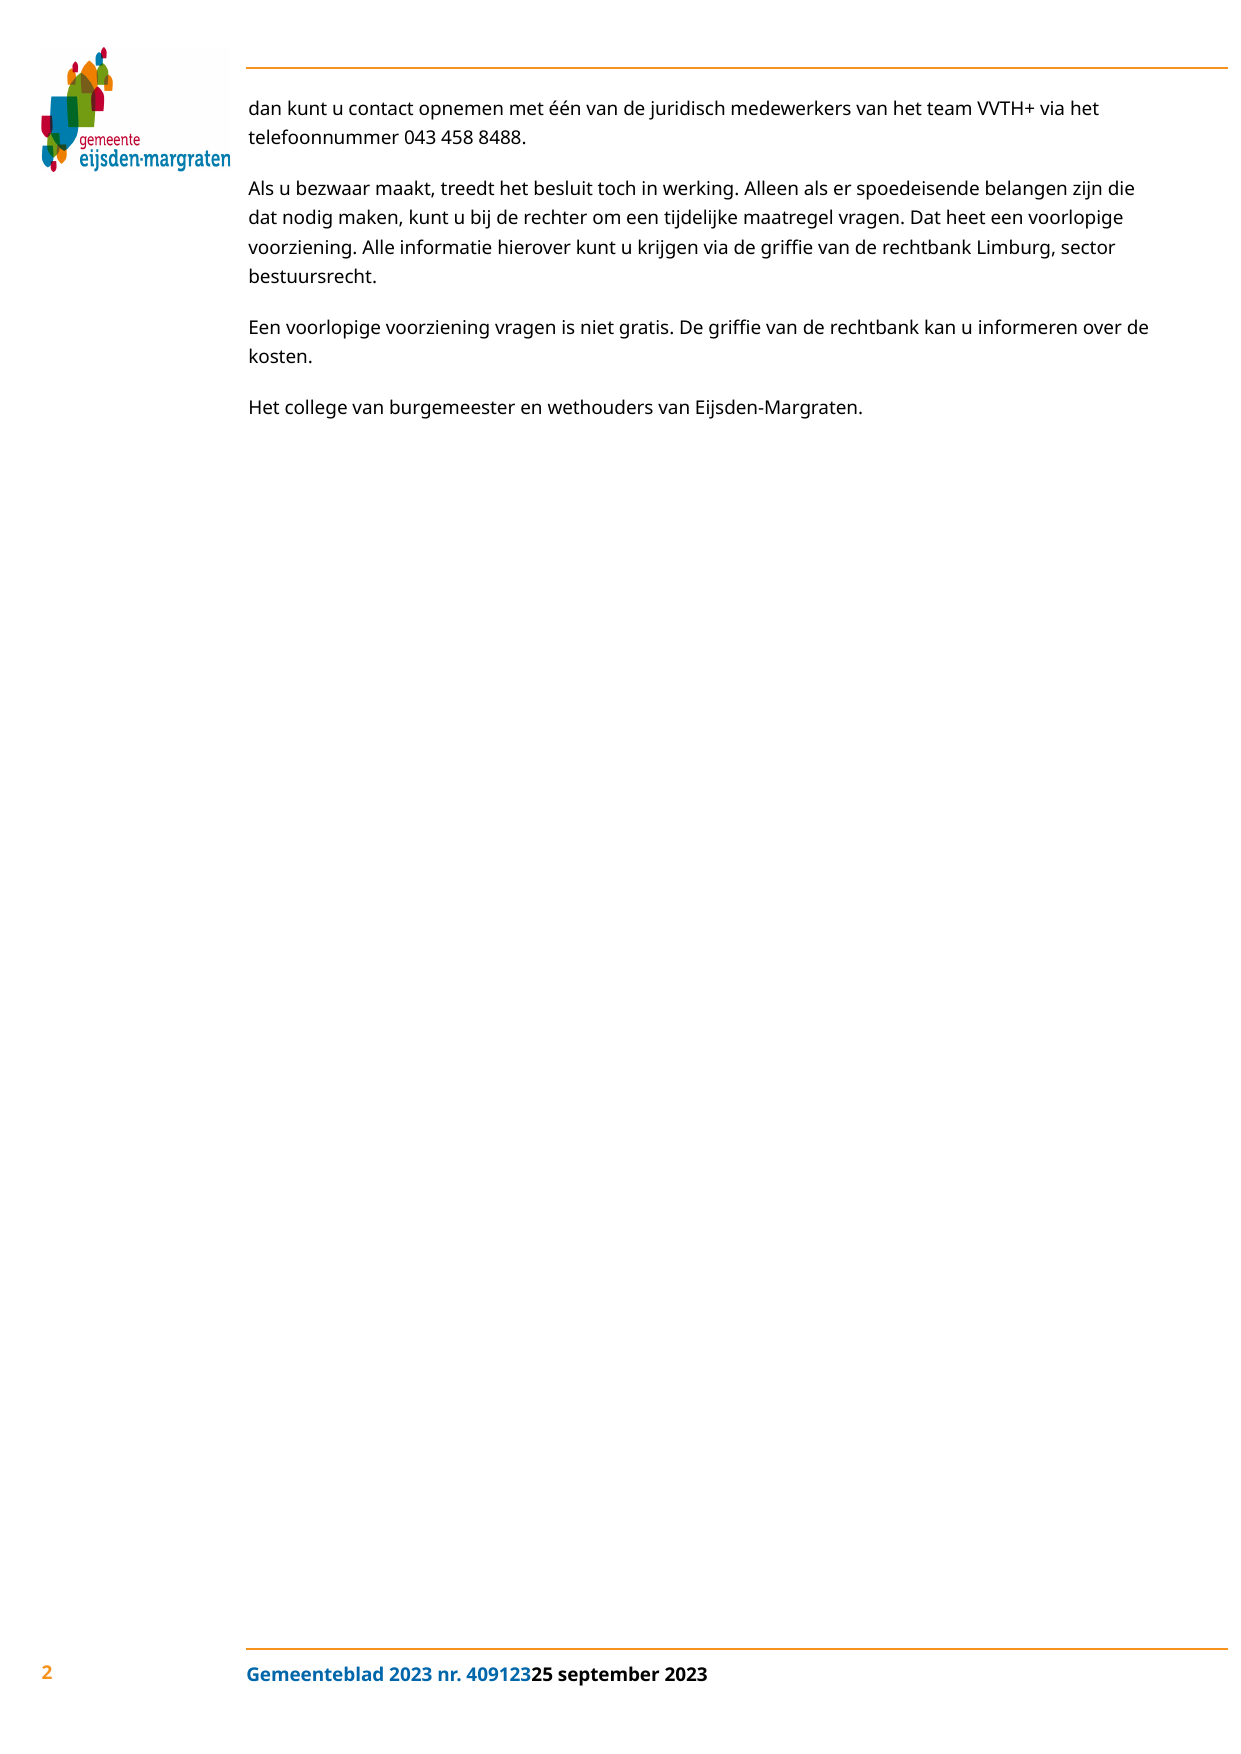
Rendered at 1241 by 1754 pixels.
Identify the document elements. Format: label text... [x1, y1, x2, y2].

text Het college van burgemeester en wethouders van Eijsden-Margraten. [248, 394, 1152, 420]
text Een voorlopige voorziening vragen is niet gratis. De griffie van de rechtbank kan u informeren over de kosten. [248, 314, 1152, 369]
picture [41, 47, 231, 172]
text Als u bezwaar maakt, treedt het besluit toch in werking. Alleen als er spoedeisende belangen zijn die dat nodig maken, kunt u bij de rechter om een tijdelijke maatregel vragen. Dat heet een voorlopige voorziening. Alle informatie hierover kunt u krijgen via de griffie van de rechtbank Limburg, sector bestuursrecht. [248, 175, 1152, 289]
text dan kunt u contact opnemen met één van de juridisch medewerkers van het team VVTH+ via het telefoonnummer 043 458 8488. [248, 95, 1152, 150]
